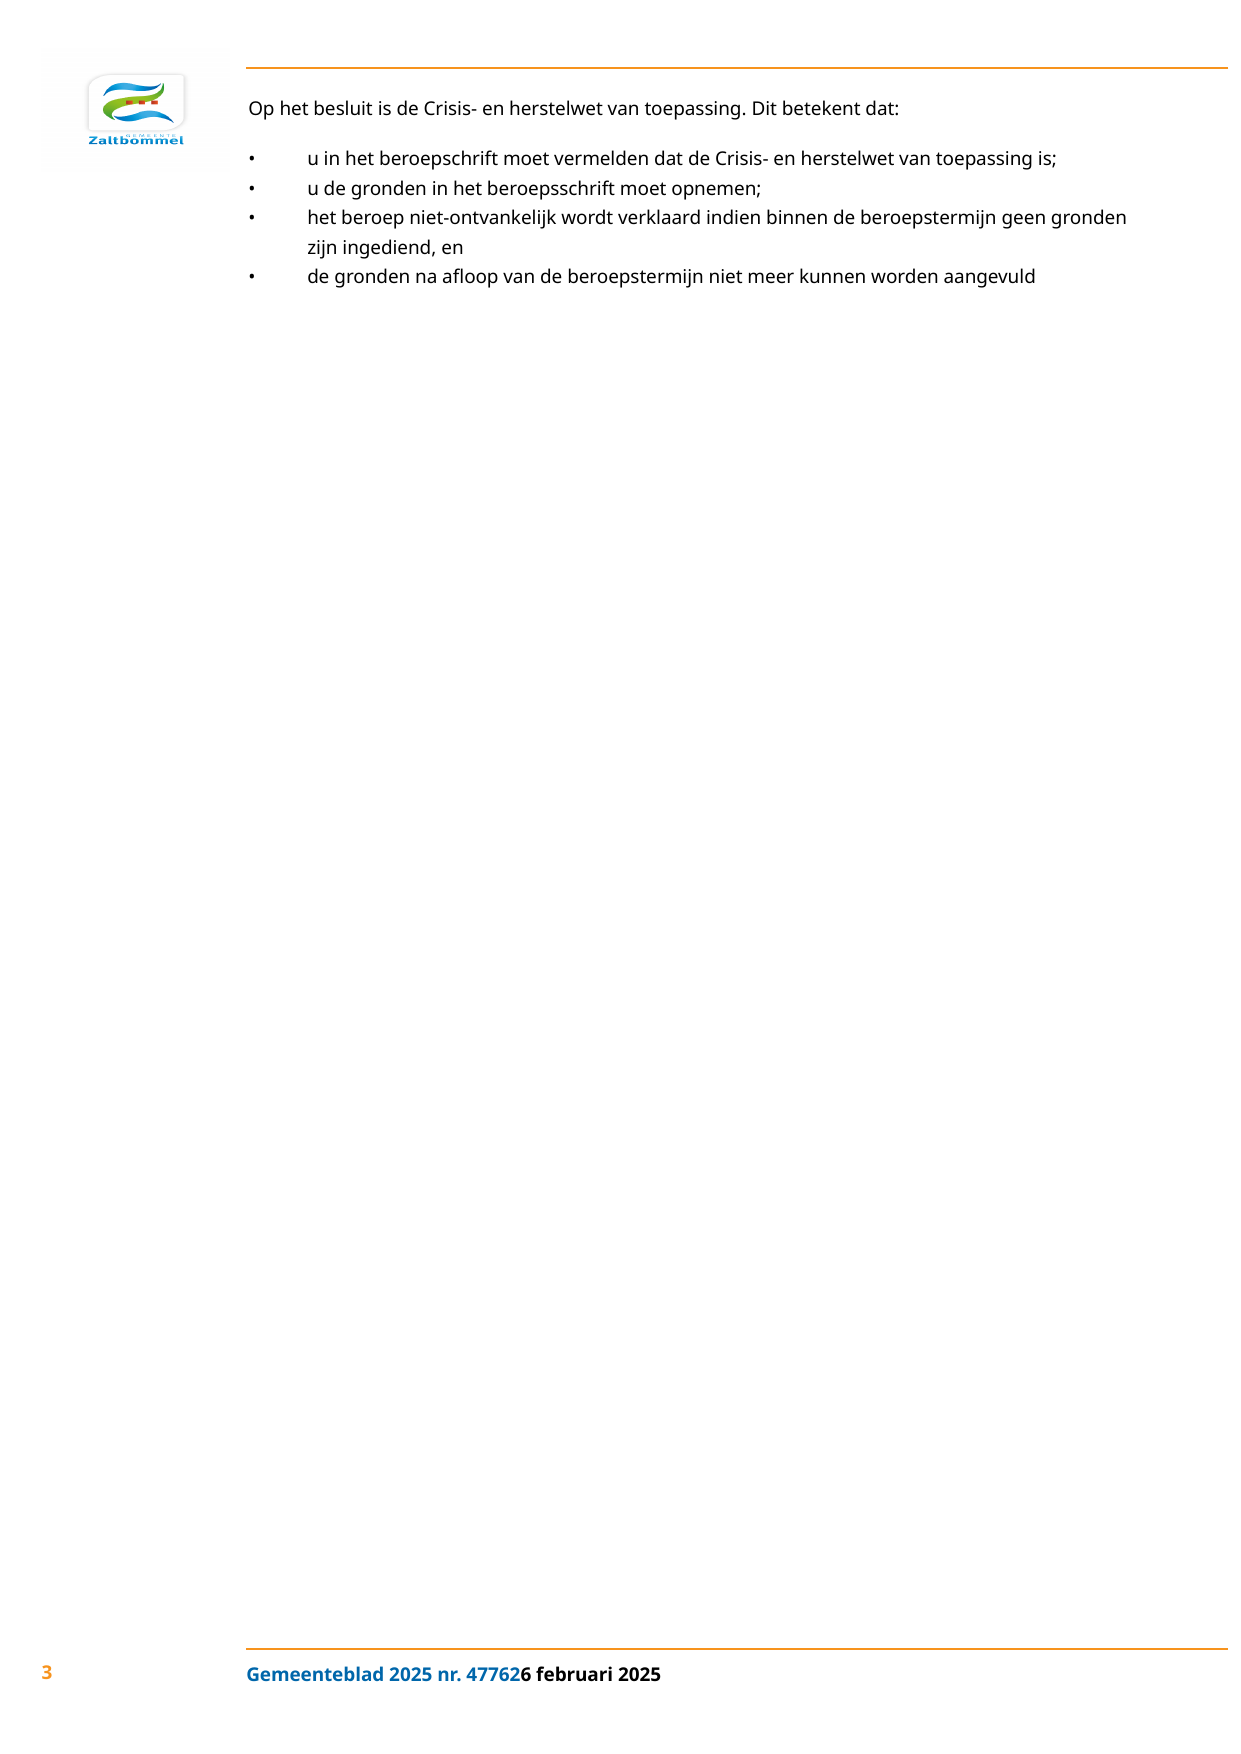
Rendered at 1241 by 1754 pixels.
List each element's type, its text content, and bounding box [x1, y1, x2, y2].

text Op het besluit is de Crisis- en herstelwet van toepassing. Dit betekent dat: [248, 95, 1152, 121]
list de gronden na afloop van de beroepstermijn niet meer kunnen worden aangevuld [248, 263, 1152, 289]
list u de gronden in het beroepsschrift moet opnemen; [248, 175, 1152, 201]
picture [41, 47, 231, 172]
list het beroep niet-ontvankelijk wordt verklaard indien binnen de beroepstermijn geen gronden zijn ingediend, en [248, 204, 1152, 260]
list u in het beroepschrift moet vermelden dat de Crisis- en herstelwet van toepassing is; [248, 145, 1152, 171]
